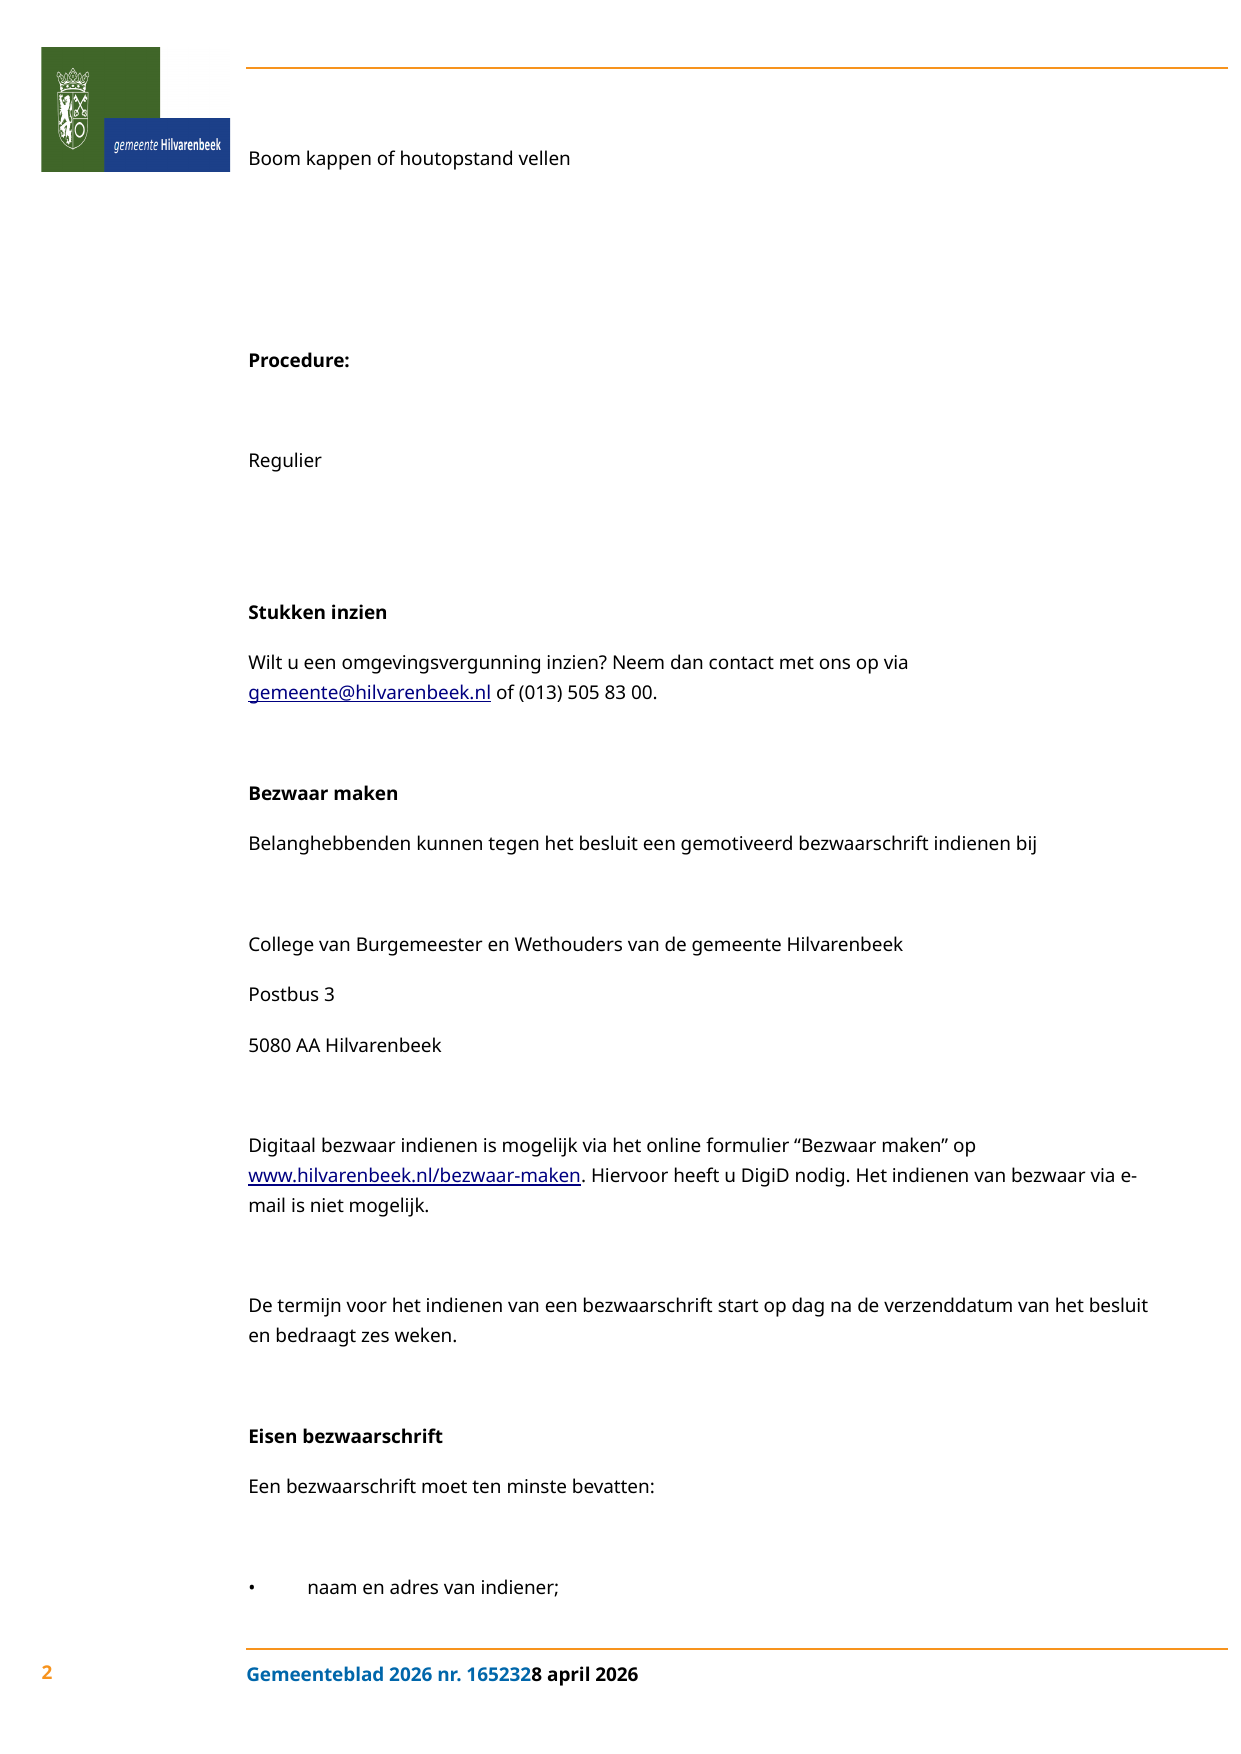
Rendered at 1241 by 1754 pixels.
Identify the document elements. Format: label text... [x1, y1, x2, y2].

text Regulier [248, 448, 1152, 473]
text Stukken inzien [248, 599, 1152, 625]
text Wilt u een omgevingsvergunning inzien? Neem dan contact met ons op via gemeente@hilvarenbeek.nl of (013) 505 83 00. [248, 649, 1152, 705]
text Digitaal bezwaar indienen is mogelijk via het online formulier “Bezwaar maken” op www.hilvarenbeek.nl/bezwaar-maken. Hiervoor heeft u DigiD nodig. Het indienen van bezwaar via e-mail is niet mogelijk. [248, 1133, 1152, 1218]
text De termijn voor het indienen van een bezwaarschrift start op dag na de verzenddatum van het besluit en bedraagt zes weken. [248, 1293, 1152, 1348]
text Belanghebbenden kunnen tegen het besluit een gemotiveerd bezwaarschrift indienen bij [248, 830, 1152, 856]
text Een bezwaarschrift moet ten minste bevatten: [248, 1473, 1152, 1499]
list naam en adres van indiener; [248, 1574, 1152, 1600]
text Postbus 3 [248, 981, 1152, 1007]
picture [41, 47, 231, 172]
text Bezwaar maken [248, 780, 1152, 806]
text College van Burgemeester en Wethouders van de gemeente Hilvarenbeek [248, 931, 1152, 957]
text Procedure: [248, 347, 1152, 373]
text Boom kappen of houtopstand vellen [248, 145, 1152, 171]
text 5080 AA Hilvarenbeek [248, 1032, 1152, 1058]
text Eisen bezwaarschrift [248, 1423, 1152, 1449]
